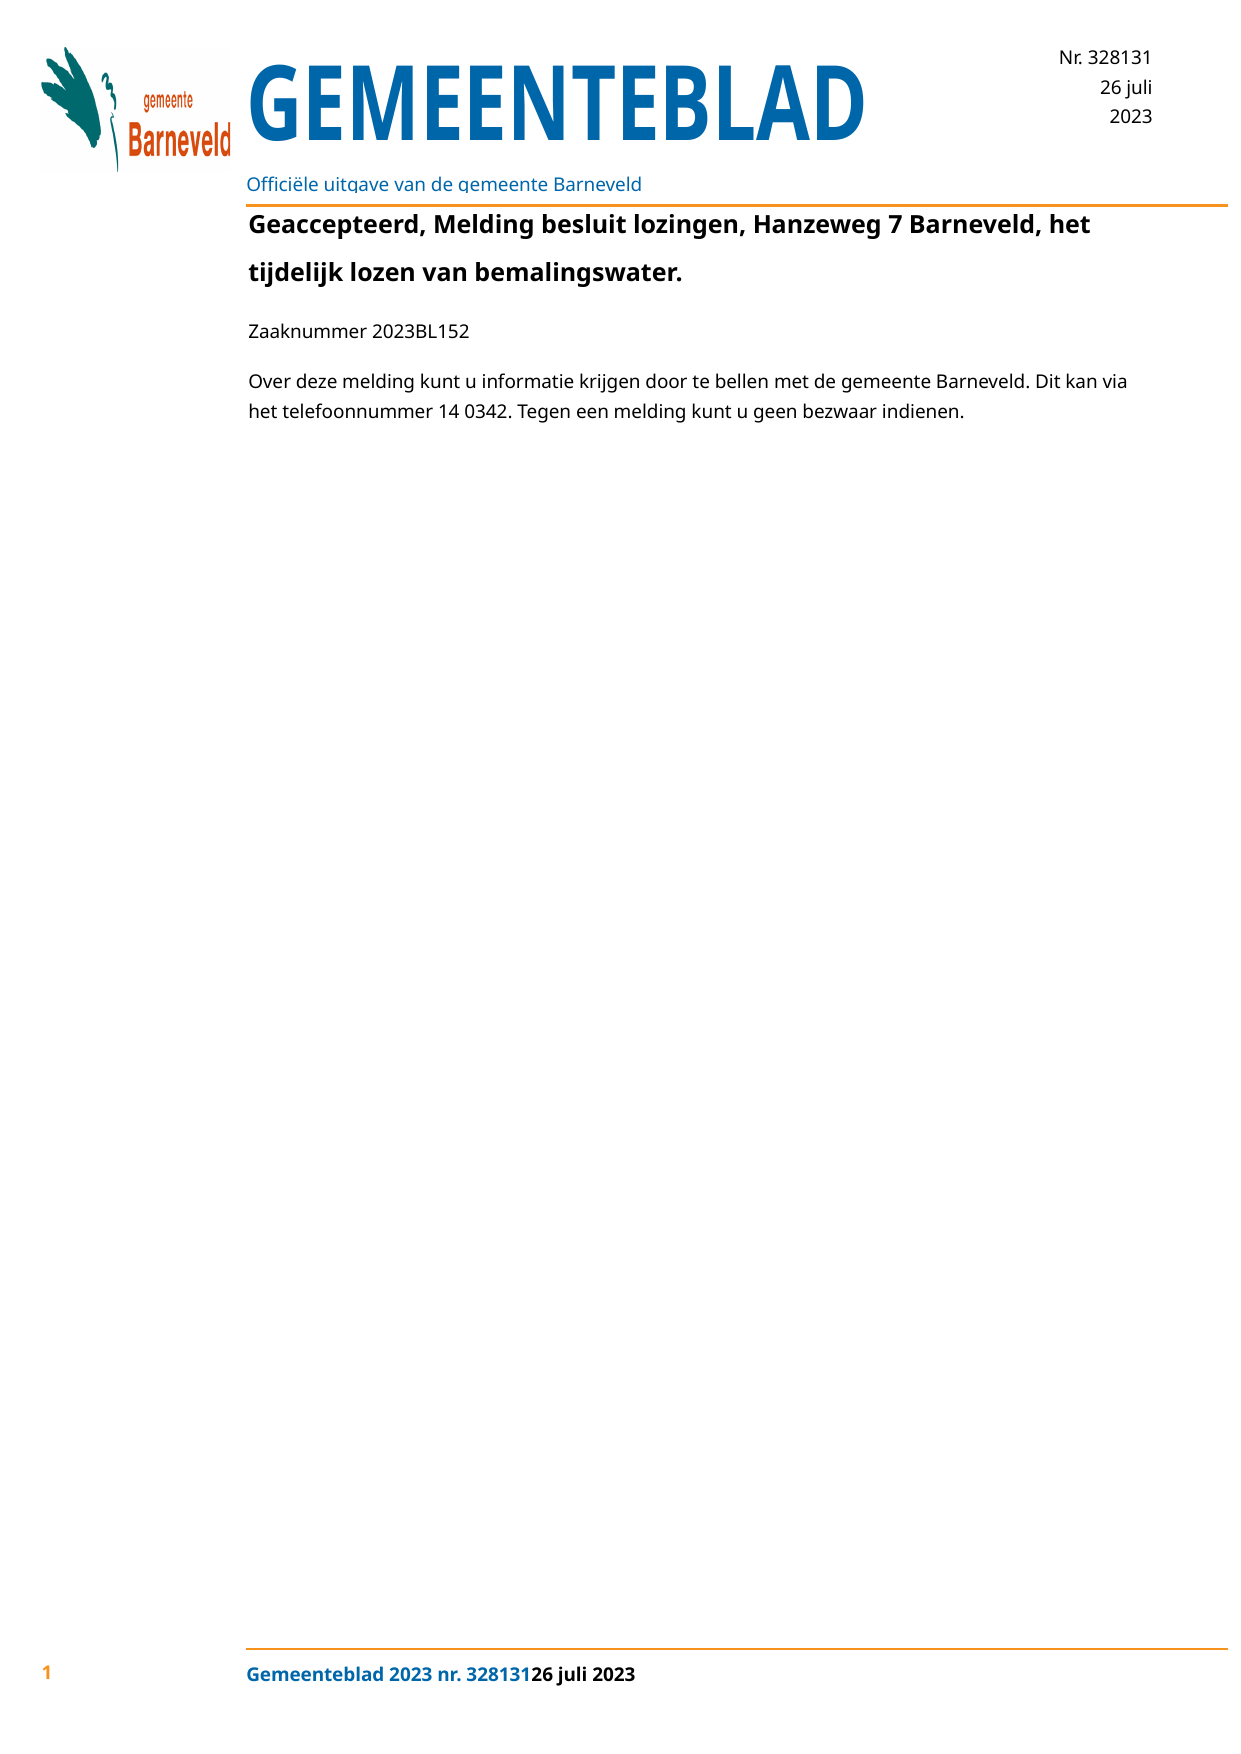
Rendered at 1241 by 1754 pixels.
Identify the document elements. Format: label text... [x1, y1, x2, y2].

text Over deze melding kunt u informatie krijgen door te bellen met de gemeente Barneveld. Dit kan via het telefoonnummer 14 0342. Tegen een melding kunt u geen bezwaar indienen. [248, 368, 1152, 424]
text Zaaknummer 2023BL152 [248, 318, 1152, 344]
text Geaccepteerd, Melding besluit lozingen, Hanzeweg 7 Barneveld, het tijdelijk lozen van bemalingswater. [248, 207, 1152, 288]
picture [41, 47, 231, 172]
